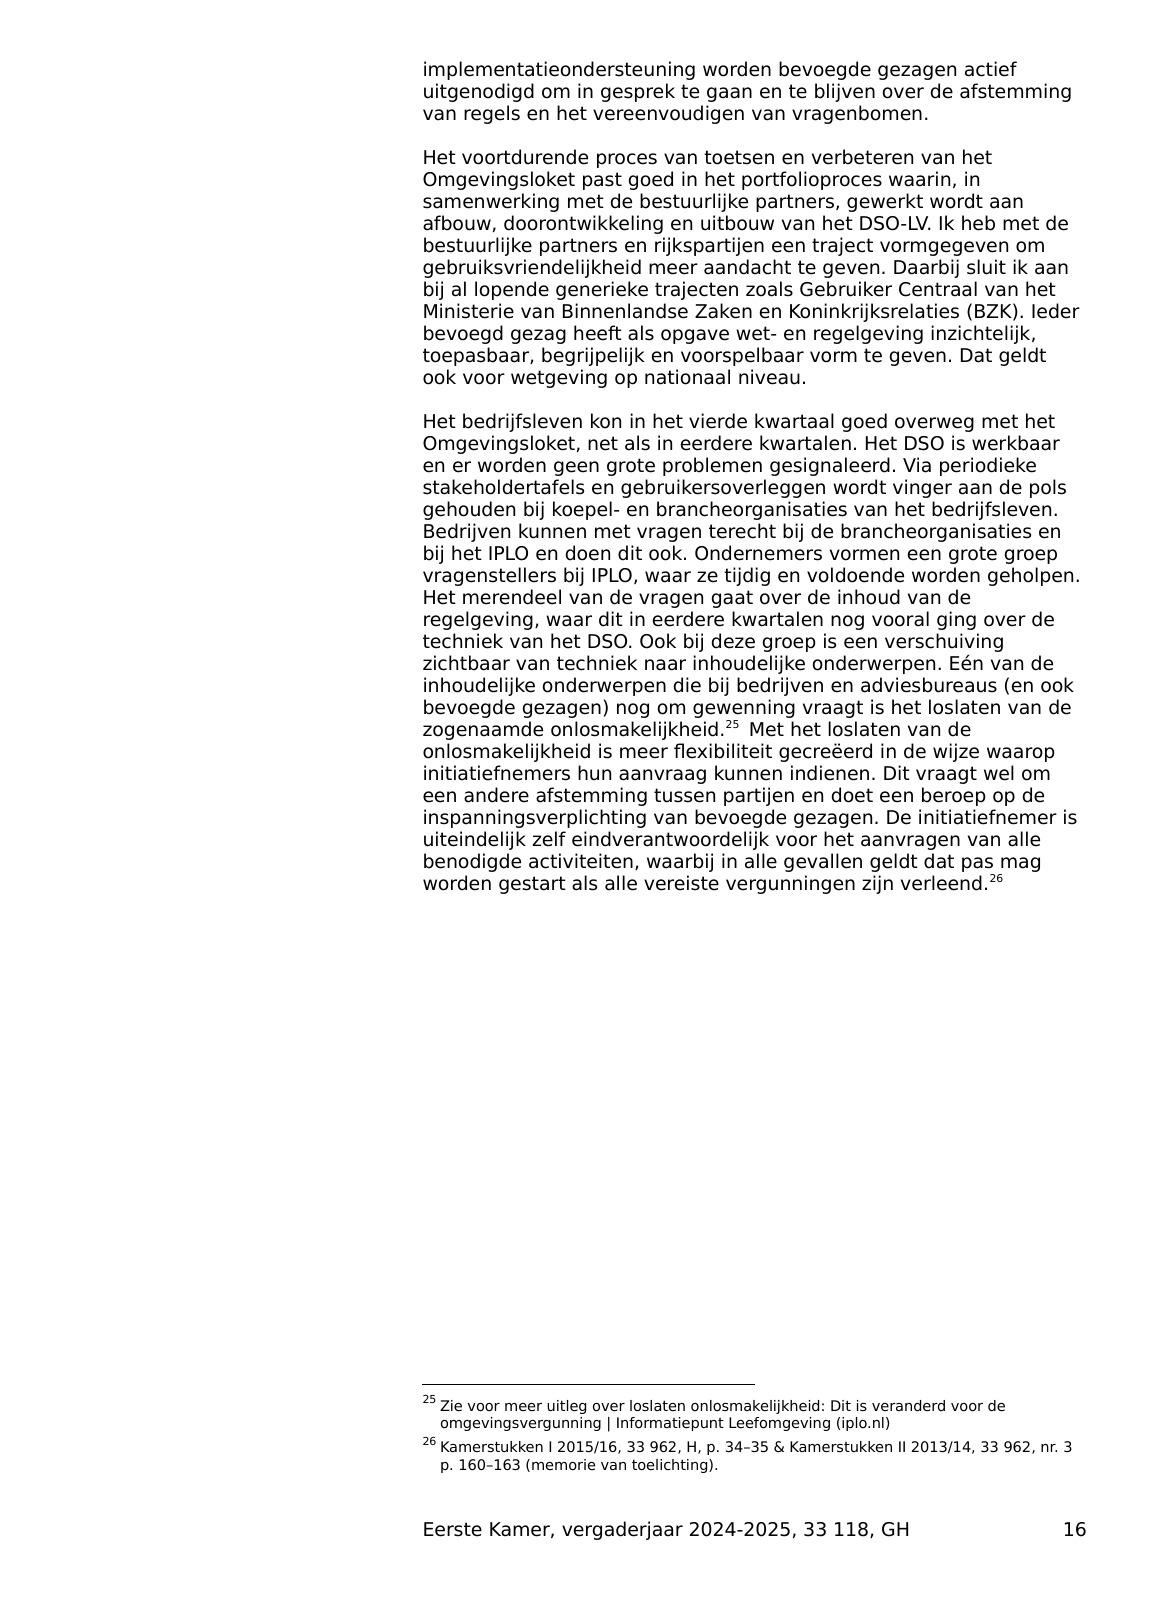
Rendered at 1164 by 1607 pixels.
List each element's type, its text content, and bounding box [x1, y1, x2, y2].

text Zie voor meer uitleg over loslaten onlosmakelijkheid: Dit is veranderd voor de omgevingsvergunning | Informatiepunt Leefomgeving (iplo.nl) [422, 1393, 1087, 1432]
text Het voortdurende proces van toetsen en verbeteren van het Omgevingsloket past goed in het portfolioproces waarin, in samenwerking met de bestuurlijke partners, gewerkt wordt aan afbouw, doorontwikkeling en uitbouw van het DSO-LV. Ik heb met de bestuurlijke partners en rijkspartijen een traject vormgegeven om gebruiksvriendelijkheid meer aandacht te geven. Daarbij sluit ik aan bij al lopende generieke trajecten zoals Gebruiker Centraal van het Ministerie van Binnenlandse Zaken en Koninkrijksrelaties (BZK). Ieder bevoegd gezag heeft als opgave wet- en regelgeving inzichtelijk, toepasbaar, begrijpelijk en voorspelbaar vorm te geven. Dat geldt ook voor wetgeving op nationaal niveau. [422, 147, 1087, 389]
text Het bedrijfsleven kon in het vierde kwartaal goed overweg met het Omgevingsloket, net als in eerdere kwartalen. Het DSO is werkbaar en er worden geen grote problemen gesignaleerd. Via periodieke stakeholdertafels en gebruikersoverleggen wordt vinger aan de pols gehouden bij koepel- en brancheorganisaties van het bedrijfsleven. Bedrijven kunnen met vragen terecht bij de brancheorganisaties en bij het IPLO en doen dit ook. Ondernemers vormen een grote groep vragenstellers bij IPLO, waar ze tijdig en voldoende worden geholpen. Het merendeel van de vragen gaat over de inhoud van de regelgeving, waar dit in eerdere kwartalen nog vooral ging over de techniek van het DSO. Ook bij deze groep is een verschuiving zichtbaar van techniek naar inhoudelijke onderwerpen. Eén van de inhoudelijke onderwerpen die bij bedrijven en adviesbureaus (en ook bevoegde gezagen) nog om gewenning vraagt is het loslaten van de zogenaamde onlosmakelijkheid. Met het loslaten van de onlosmakelijkheid is meer flexibiliteit gecreëerd in de wijze waarop initiatiefnemers hun aanvraag kunnen indienen. Dit vraagt wel om een andere afstemming tussen partijen en doet een beroep op de inspanningsverplichting van bevoegde gezagen. De initiatiefnemer is uiteindelijk zelf eindverantwoordelijk voor het aanvragen van alle benodigde activiteiten, waarbij in alle gevallen geldt dat pas mag worden gestart als alle vereiste vergunningen zijn verleend. [422, 411, 1087, 895]
text Kamerstukken I 2015/16, 33 962, H, p. 34–35 & Kamerstukken II 2013/14, 33 962, nr. 3 p. 160–163 (memorie van toelichting). [422, 1435, 1087, 1474]
text implementatieondersteuning worden bevoegde gezagen actief uitgenodigd om in gesprek te gaan en te blijven over de afstemming van regels en het vereenvoudigen van vragenbomen. [422, 59, 1087, 125]
